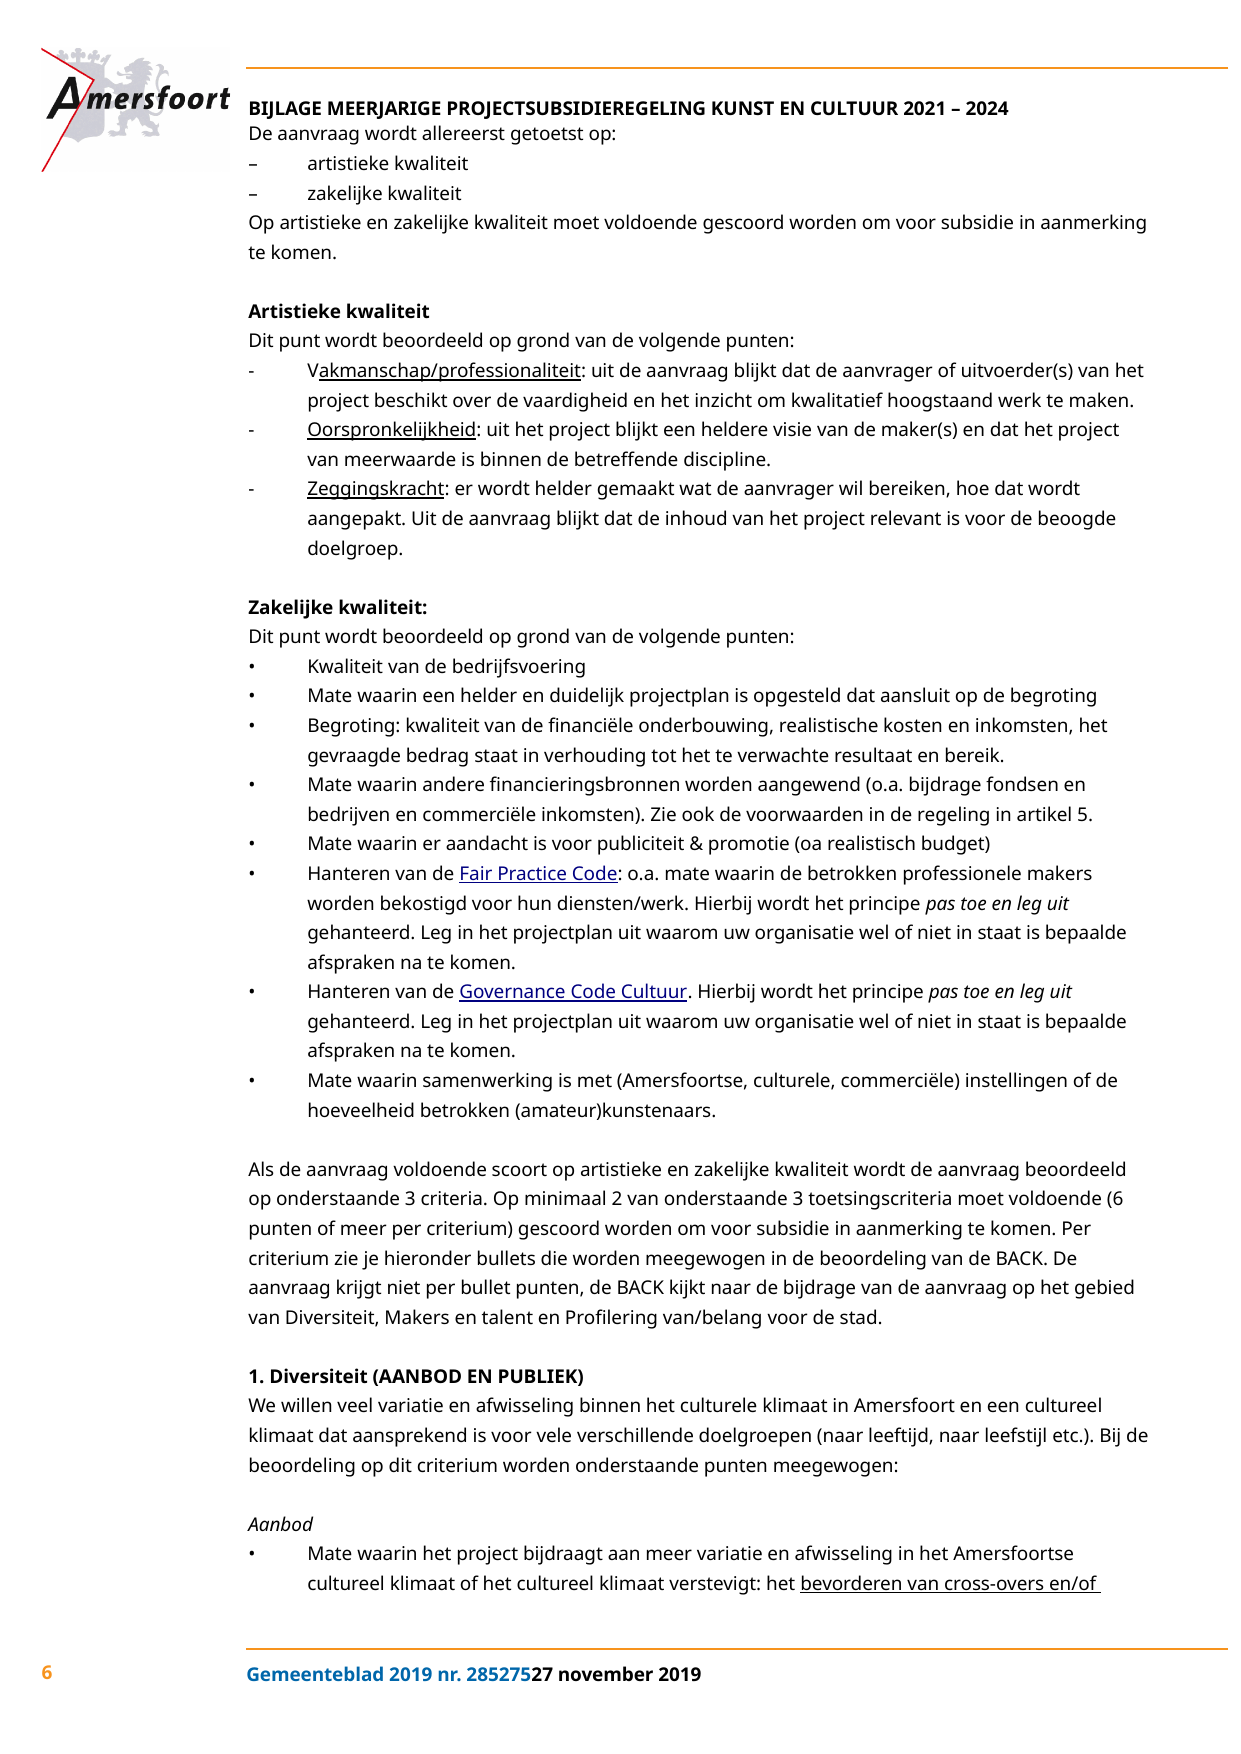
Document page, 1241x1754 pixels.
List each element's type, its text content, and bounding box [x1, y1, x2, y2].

text De aanvraag wordt allereerst getoetst op: [248, 121, 1152, 146]
list Mate waarin het project bijdraagt aan meer variatie en afwisseling in het Amersfoortse cultureel klimaat of het cultureel klimaat verstevigt: het bevorderen van cross-overs en/of [248, 1541, 1152, 1596]
text 1. Diversiteit (AANBOD EN PUBLIEK) [248, 1363, 1152, 1389]
list Begroting: kwaliteit van de financiële onderbouwing, realistische kosten en inkomsten, het gevraagde bedrag staat in verhouding tot het te verwachte resultaat en bereik. [248, 712, 1152, 768]
text Als de aanvraag voldoende scoort op artistieke en zakelijke kwaliteit wordt de aanvraag beoordeeld op onderstaande 3 criteria. Op minimaal 2 van onderstaande 3 toetsingscriteria moet voldoende (6 punten of meer per criterium) gescoord worden om voor subsidie in aanmerking te komen. Per criterium zie je hieronder bullets die worden meegewogen in de beoordeling van de BACK. De aanvraag krijgt niet per bullet punten, de BACK kijkt naar de bijdrage van de aanvraag op het gebied van Diversiteit, Makers en talent en Profilering van/belang voor de stad. [248, 1156, 1152, 1330]
list zakelijke kwaliteit [248, 180, 1152, 206]
picture [41, 47, 231, 172]
list Mate waarin samenwerking is met (Amersfoortse, culturele, commerciële) instellingen of de hoeveelheid betrokken (amateur)kunstenaars. [248, 1067, 1152, 1123]
list Mate waarin er aandacht is voor publiciteit & promotie (oa realistisch budget) [248, 831, 1152, 856]
list Hanteren van de Governance Code Cultuur. Hierbij wordt het principe pas toe en leg uit gehanteerd. Leg in het projectplan uit waarom uw organisatie wel of niet in staat is bepaalde afspraken na te komen. [248, 978, 1152, 1063]
text Artistieke kwaliteit [248, 298, 1152, 324]
list Mate waarin andere financieringsbronnen worden aangewend (o.a. bijdrage fondsen en bedrijven en commerciële inkomsten). Zie ook de voorwaarden in de regeling in artikel 5. [248, 771, 1152, 827]
text We willen veel variatie en afwisseling binnen het culturele klimaat in Amersfoort en een cultureel klimaat dat aansprekend is voor vele verschillende doelgroepen (naar leeftijd, naar leefstijl etc.). Bij de beoordeling op dit criterium worden onderstaande punten meegewogen: [248, 1393, 1152, 1478]
text Aanbod [248, 1511, 1152, 1537]
list Kwaliteit van de bedrijfsvoering [248, 653, 1152, 679]
text Op artistieke en zakelijke kwaliteit moet voldoende gescoord worden om voor subsidie in aanmerking te komen. [248, 209, 1152, 265]
text Zakelijke kwaliteit: [248, 594, 1152, 620]
list Vakmanschap/professionaliteit: uit de aanvraag blijkt dat de aanvrager of uitvoerder(s) van het project beschikt over de vaardigheid en het inzicht om kwalitatief hoogstaand werk te maken. [248, 357, 1152, 413]
text BIJLAGE MEERJARIGE PROJECTSUBSIDIEREGELING KUNST EN CULTUUR 2021 – 2024 [248, 95, 1152, 121]
list artistieke kwaliteit [248, 150, 1152, 176]
list Oorspronkelijkheid: uit het project blijkt een heldere visie van de maker(s) en dat het project van meerwaarde is binnen de betreffende discipline. [248, 416, 1152, 472]
list Zeggingskracht: er wordt helder gemaakt wat de aanvrager wil bereiken, hoe dat wordt aangepakt. Uit de aanvraag blijkt dat de inhoud van het project relevant is voor de beoogde doelgroep. [248, 476, 1152, 561]
list Hanteren van de Fair Practice Code: o.a. mate waarin de betrokken professionele makers worden bekostigd voor hun diensten/werk. Hierbij wordt het principe pas toe en leg uit gehanteerd. Leg in het projectplan uit waarom uw organisatie wel of niet in staat is bepaalde afspraken na te komen. [248, 860, 1152, 975]
text Dit punt wordt beoordeeld op grond van de volgende punten: [248, 623, 1152, 649]
text Dit punt wordt beoordeeld op grond van de volgende punten: [248, 328, 1152, 353]
list Mate waarin een helder en duidelijk projectplan is opgesteld dat aansluit op de begroting [248, 683, 1152, 708]
